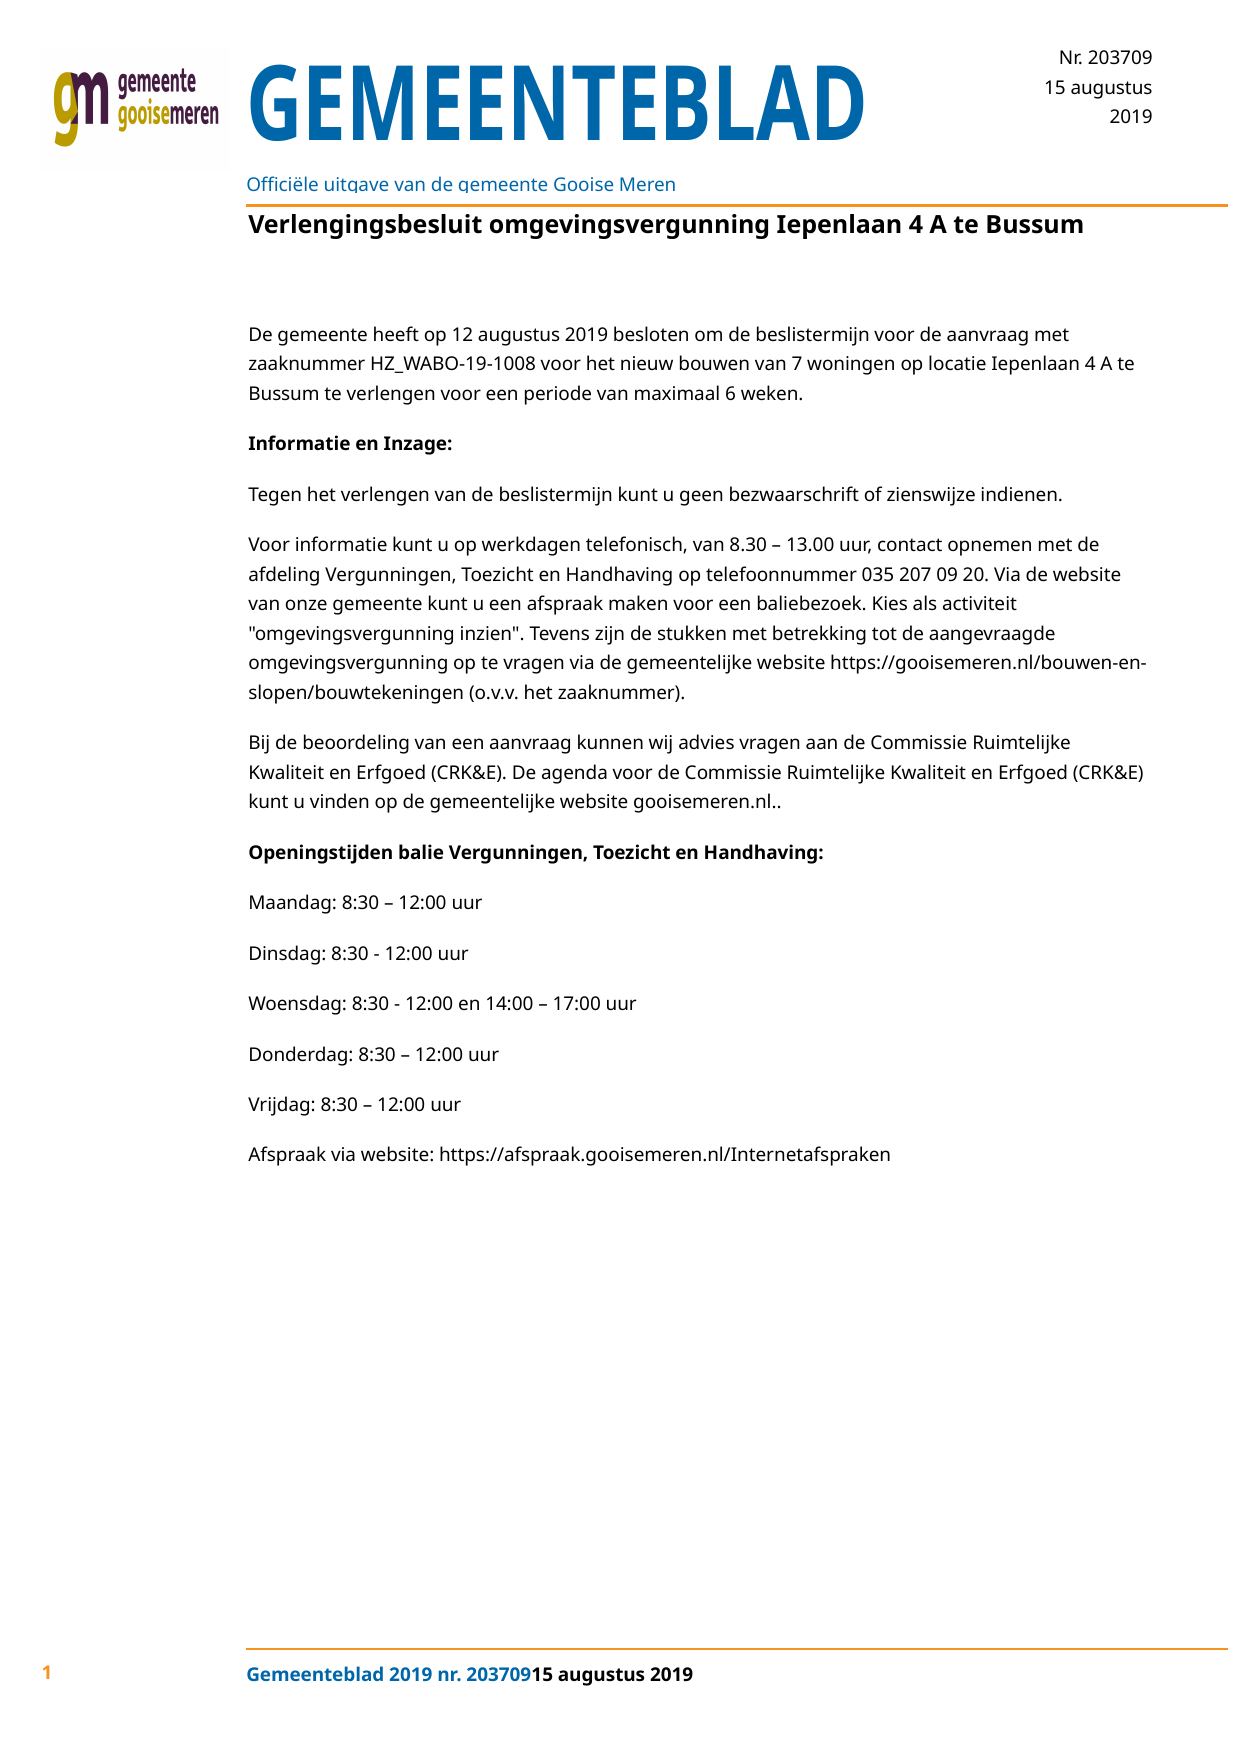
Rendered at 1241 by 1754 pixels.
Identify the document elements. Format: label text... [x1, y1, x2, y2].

text Informatie en Inzage: [248, 430, 1152, 456]
text Voor informatie kunt u op werkdagen telefonisch, van 8.30 – 13.00 uur, contact opnemen met de afdeling Vergunningen, Toezicht en Handhaving op telefoonnummer 035 207 09 20. Via de website van onze gemeente kunt u een afspraak maken voor een baliebezoek. Kies als activiteit "omgevingsvergunning inzien". Tevens zijn de stukken met betrekking tot de aangevraagde omgevingsvergunning op te vragen via de gemeentelijke website https://gooisemeren.nl/bouwen-en-slopen/bouwtekeningen (o.v.v. het zaaknummer). [248, 531, 1152, 705]
text Openingstijden balie Vergunningen, Toezicht en Handhaving: [248, 839, 1152, 865]
text Woensdag: 8:30 - 12:00 en 14:00 – 17:00 uur [248, 990, 1152, 1016]
text Dinsdag: 8:30 - 12:00 uur [248, 940, 1152, 966]
text Bij de beoordeling van een aanvraag kunnen wij advies vragen aan de Commissie Ruimtelijke Kwaliteit en Erfgoed (CRK&E). De agenda voor de Commissie Ruimtelijke Kwaliteit en Erfgoed (CRK&E) kunt u vinden op de gemeentelijke website gooisemeren.nl.. [248, 729, 1152, 814]
text Donderdag: 8:30 – 12:00 uur [248, 1041, 1152, 1066]
text Vrijdag: 8:30 – 12:00 uur [248, 1091, 1152, 1117]
picture [41, 47, 231, 172]
text Afspraak via website: https://afspraak.gooisemeren.nl/Internetafspraken [248, 1142, 1152, 1167]
text Verlengingsbesluit omgevingsvergunning Iepenlaan 4 A te Bussum [248, 207, 1152, 241]
text De gemeente heeft op 12 augustus 2019 besloten om de beslistermijn voor de aanvraag met zaaknummer HZ_WABO-19-1008 voor het nieuw bouwen van 7 woningen op locatie Iepenlaan 4 A te Bussum te verlengen voor een periode van maximaal 6 weken. [248, 321, 1152, 406]
text Maandag: 8:30 – 12:00 uur [248, 889, 1152, 915]
text Tegen het verlengen van de beslistermijn kunt u geen bezwaarschrift of zienswijze indienen. [248, 481, 1152, 506]
